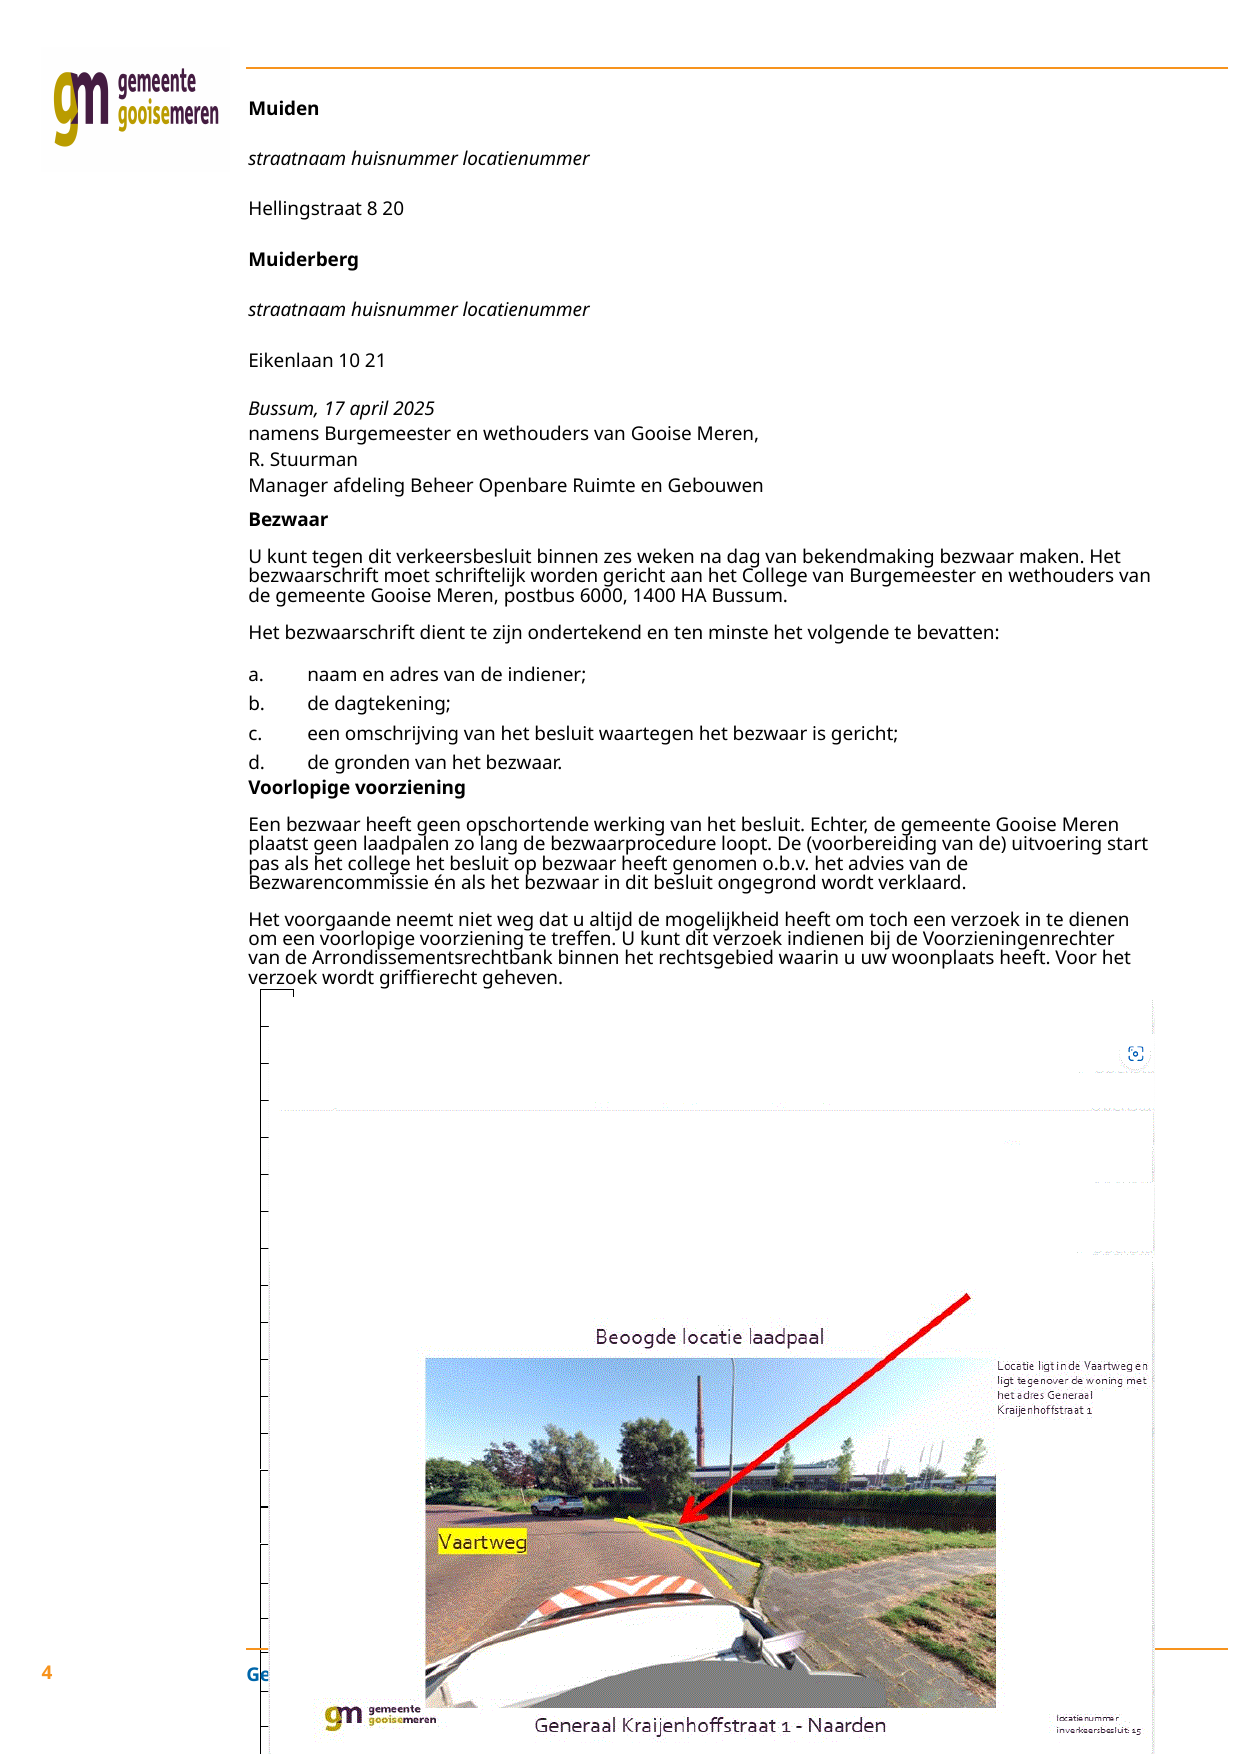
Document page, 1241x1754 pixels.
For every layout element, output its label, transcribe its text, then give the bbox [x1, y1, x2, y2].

text Manager afdeling Beheer Openbare Ruimte en Gebouwen [248, 472, 1152, 498]
text Het bezwaarschrift dient te zijn ondertekend en ten minste het volgende te bevatten: [248, 624, 1152, 643]
list de gronden van het bezwaar. [248, 749, 1152, 775]
list een omschrijving van het besluit waartegen het bezwaar is gericht; [248, 720, 1152, 746]
text Muiden [248, 95, 1152, 121]
text Het voorgaande neemt niet weg dat u altijd de mogelijkheid heeft om toch een verzoek in te dienen om een voorlopige voorziening te treffen. U kunt dit verzoek indienen bij de Voorzieningenrechter van de Arrondissementsrechtbank binnen het rechtsgebied waarin u uw woonplaats heeft. Voor het verzoek wordt griffierecht geheven. [248, 911, 1152, 988]
picture [268, 997, 1155, 1754]
text namens Burgemeester en wethouders van Gooise Meren, [248, 420, 1152, 446]
text Hellingstraat 8 20 [248, 196, 1152, 221]
text U kunt tegen dit verkeersbesluit binnen zes weken na dag van bekendmaking bezwaar maken. Het bezwaarschrift moet schriftelijk worden gericht aan het College van Burgemeester en wethouders van de gemeente Gooise Meren, postbus 6000, 1400 HA Bussum. [248, 548, 1152, 606]
text straatnaam huisnummer locatienummer [248, 296, 1152, 322]
list naam en adres van de indiener; [248, 661, 1152, 686]
text Voorlopige voorziening [248, 779, 1152, 798]
list de dagtekening; [248, 690, 1152, 716]
text Een bezwaar heeft geen opschortende werking van het besluit. Echter, de gemeente Gooise Meren plaatst geen laadpalen zo lang de bezwaarprocedure loopt. De (voorbereiding van de) uitvoering start pas als het college het besluit op bezwaar heeft genomen o.b.v. het advies van de Bezwarencommissie én als het bezwaar in dit besluit ongegrond wordt verklaard. [248, 816, 1152, 893]
text Bezwaar [248, 511, 1152, 531]
text Eikenlaan 10 21 [248, 347, 1152, 373]
text Bussum, 17 april 2025 [248, 395, 1152, 420]
text Muiderberg [248, 246, 1152, 272]
picture [41, 47, 231, 172]
text R. Stuurman [248, 446, 1152, 472]
text straatnaam huisnummer locatienummer [248, 145, 1152, 171]
